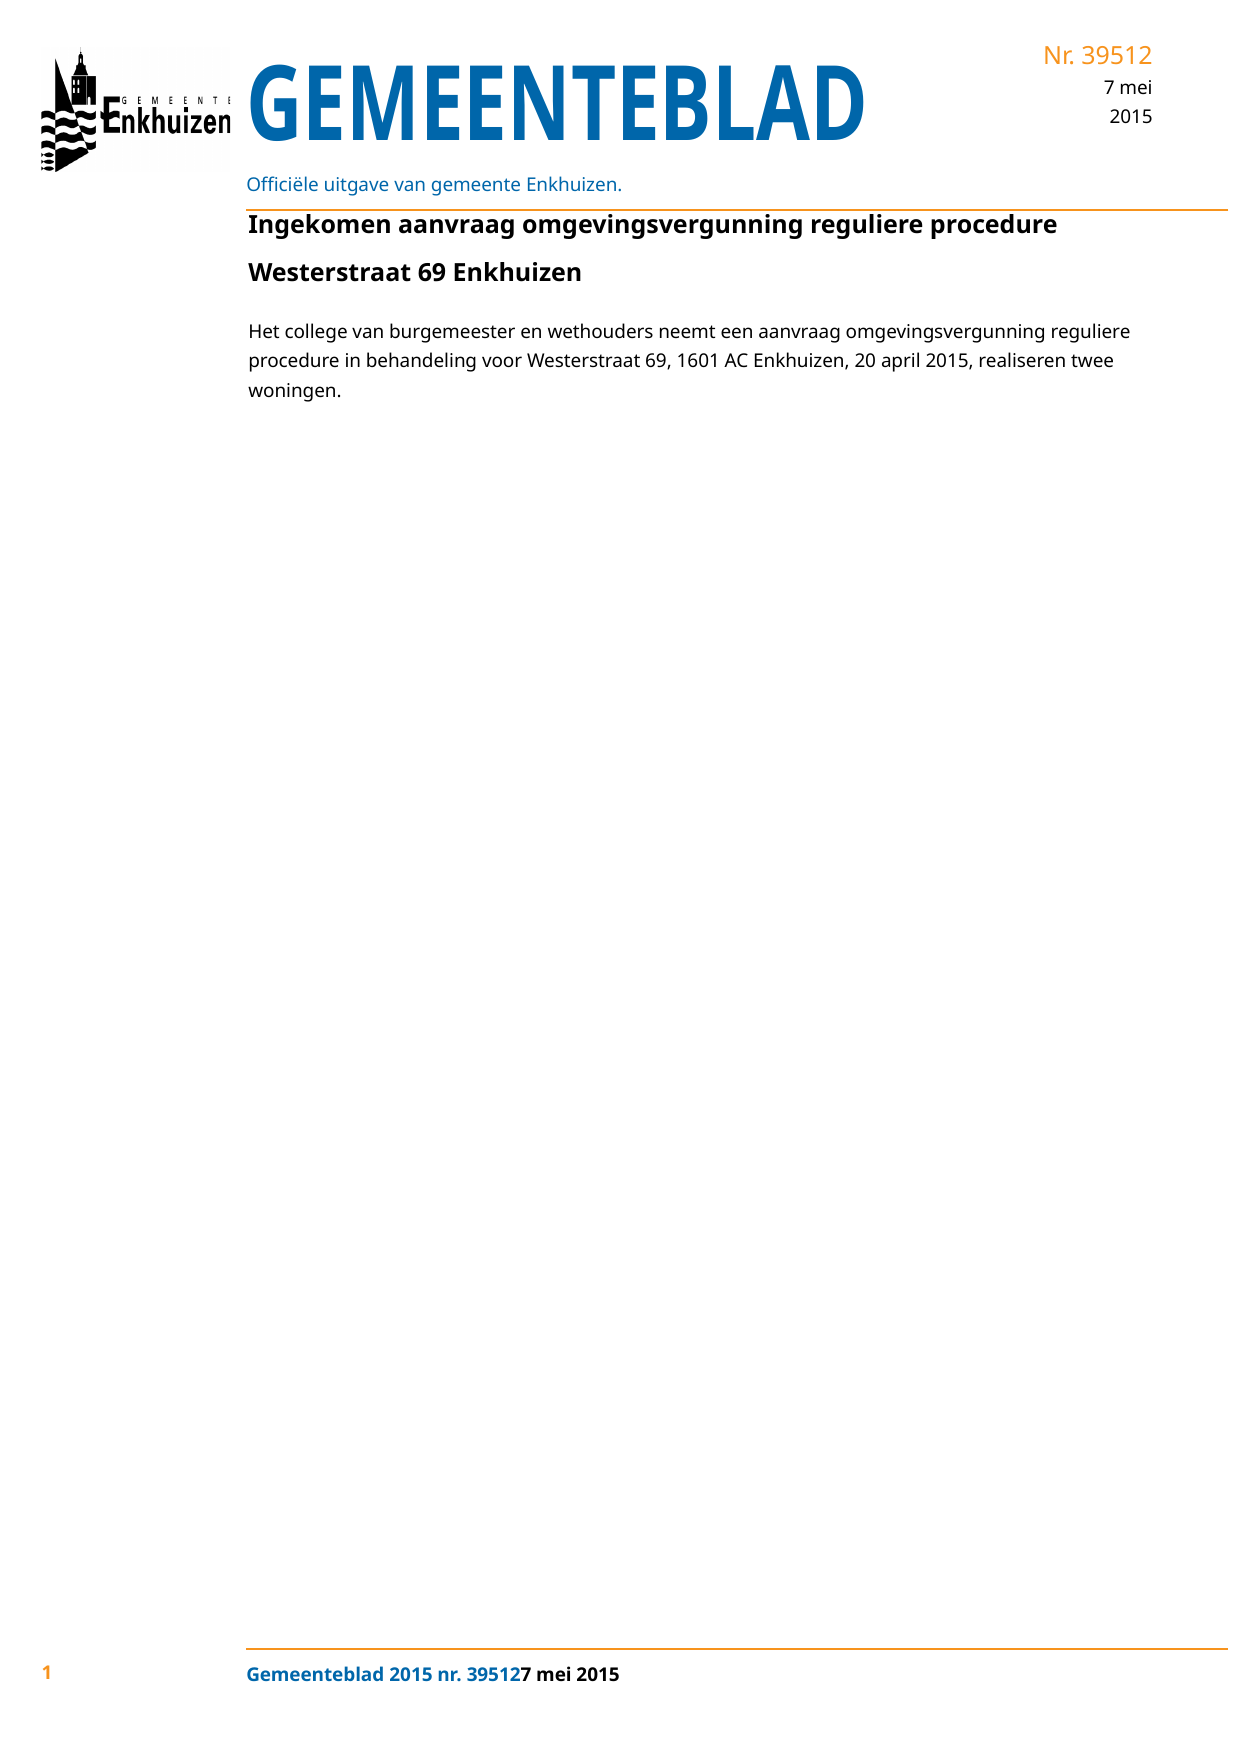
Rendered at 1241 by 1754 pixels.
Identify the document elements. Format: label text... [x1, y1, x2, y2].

text Ingekomen aanvraag omgevingsvergunning reguliere procedure Westerstraat 69 Enkhuizen [248, 211, 1152, 288]
text Het college van burgemeester en wethouders neemt een aanvraag omgevingsvergunning reguliere procedure in behandeling voor Westerstraat 69, 1601 AC Enkhuizen, 20 april 2015, realiseren twee woningen. [248, 318, 1152, 403]
picture [41, 47, 231, 172]
